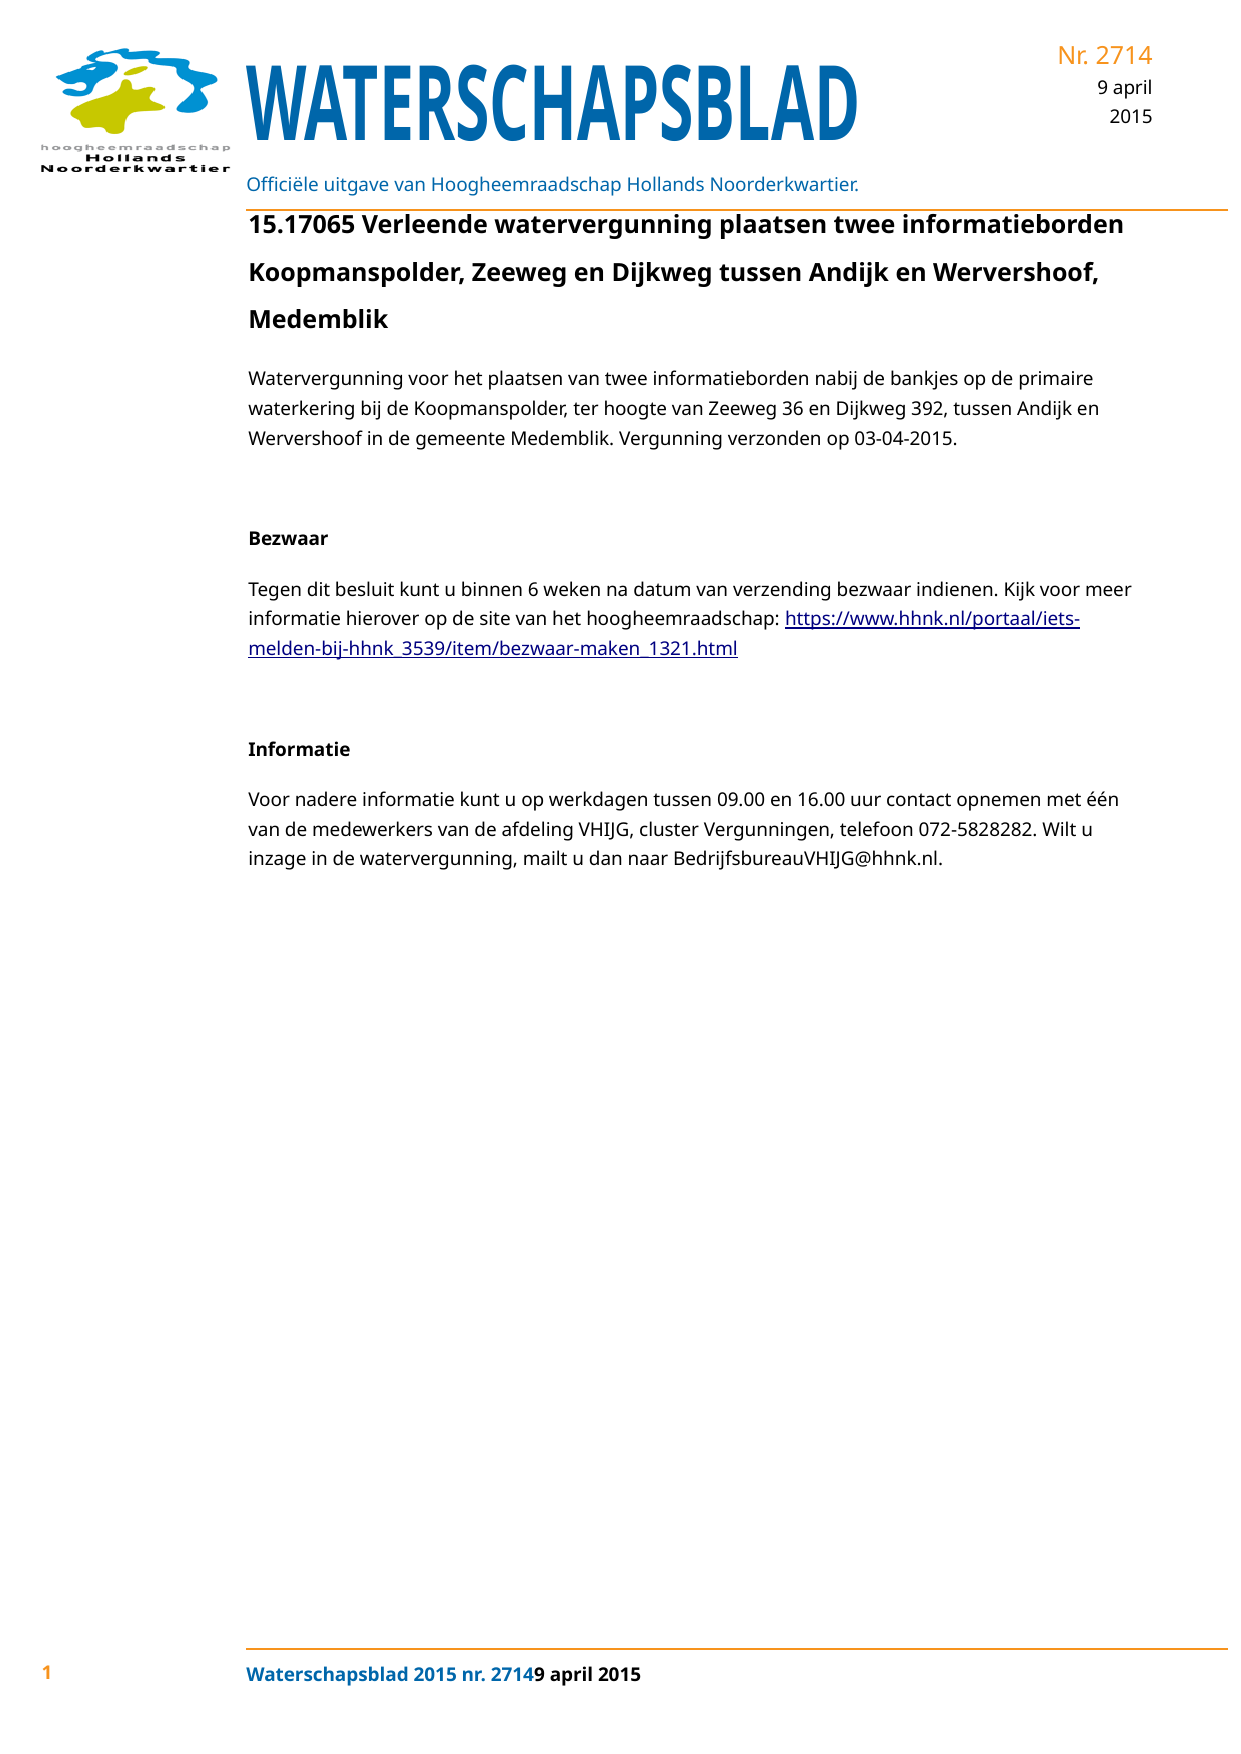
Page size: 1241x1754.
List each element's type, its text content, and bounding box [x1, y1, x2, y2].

text Tegen dit besluit kunt u binnen 6 weken na datum van verzending bezwaar indienen. Kijk voor meer informatie hierover op de site van het hoogheemraadschap: https://www.hhnk.nl/portaal/iets-melden-bij-hhnk_3539/item/bezwaar-maken_1321.html [248, 576, 1152, 661]
picture [41, 47, 231, 172]
text Bezwaar [248, 526, 1152, 551]
text Watervergunning voor het plaatsen van twee informatieborden nabij de bankjes op de primaire waterkering bij de Koopmanspolder, ter hoogte van Zeeweg 36 en Dijkweg 392, tussen Andijk en Wervershoof in de gemeente Medemblik. Vergunning verzonden op 03-04-2015. [248, 366, 1152, 450]
text Voor nadere informatie kunt u op werkdagen tussen 09.00 en 16.00 uur contact opnemen met één van de medewerkers van de afdeling VHIJG, cluster Vergunningen, telefoon 072-5828282. Wilt u inzage in de watervergunning, mailt u dan naar BedrijfsbureauVHIJG@hhnk.nl. [248, 786, 1152, 871]
text Informatie [248, 736, 1152, 762]
text 15.17065 Verleende watervergunning plaatsen twee informatieborden Koopmanspolder, Zeeweg en Dijkweg tussen Andijk en Wervershoof, Medemblik [248, 211, 1152, 336]
